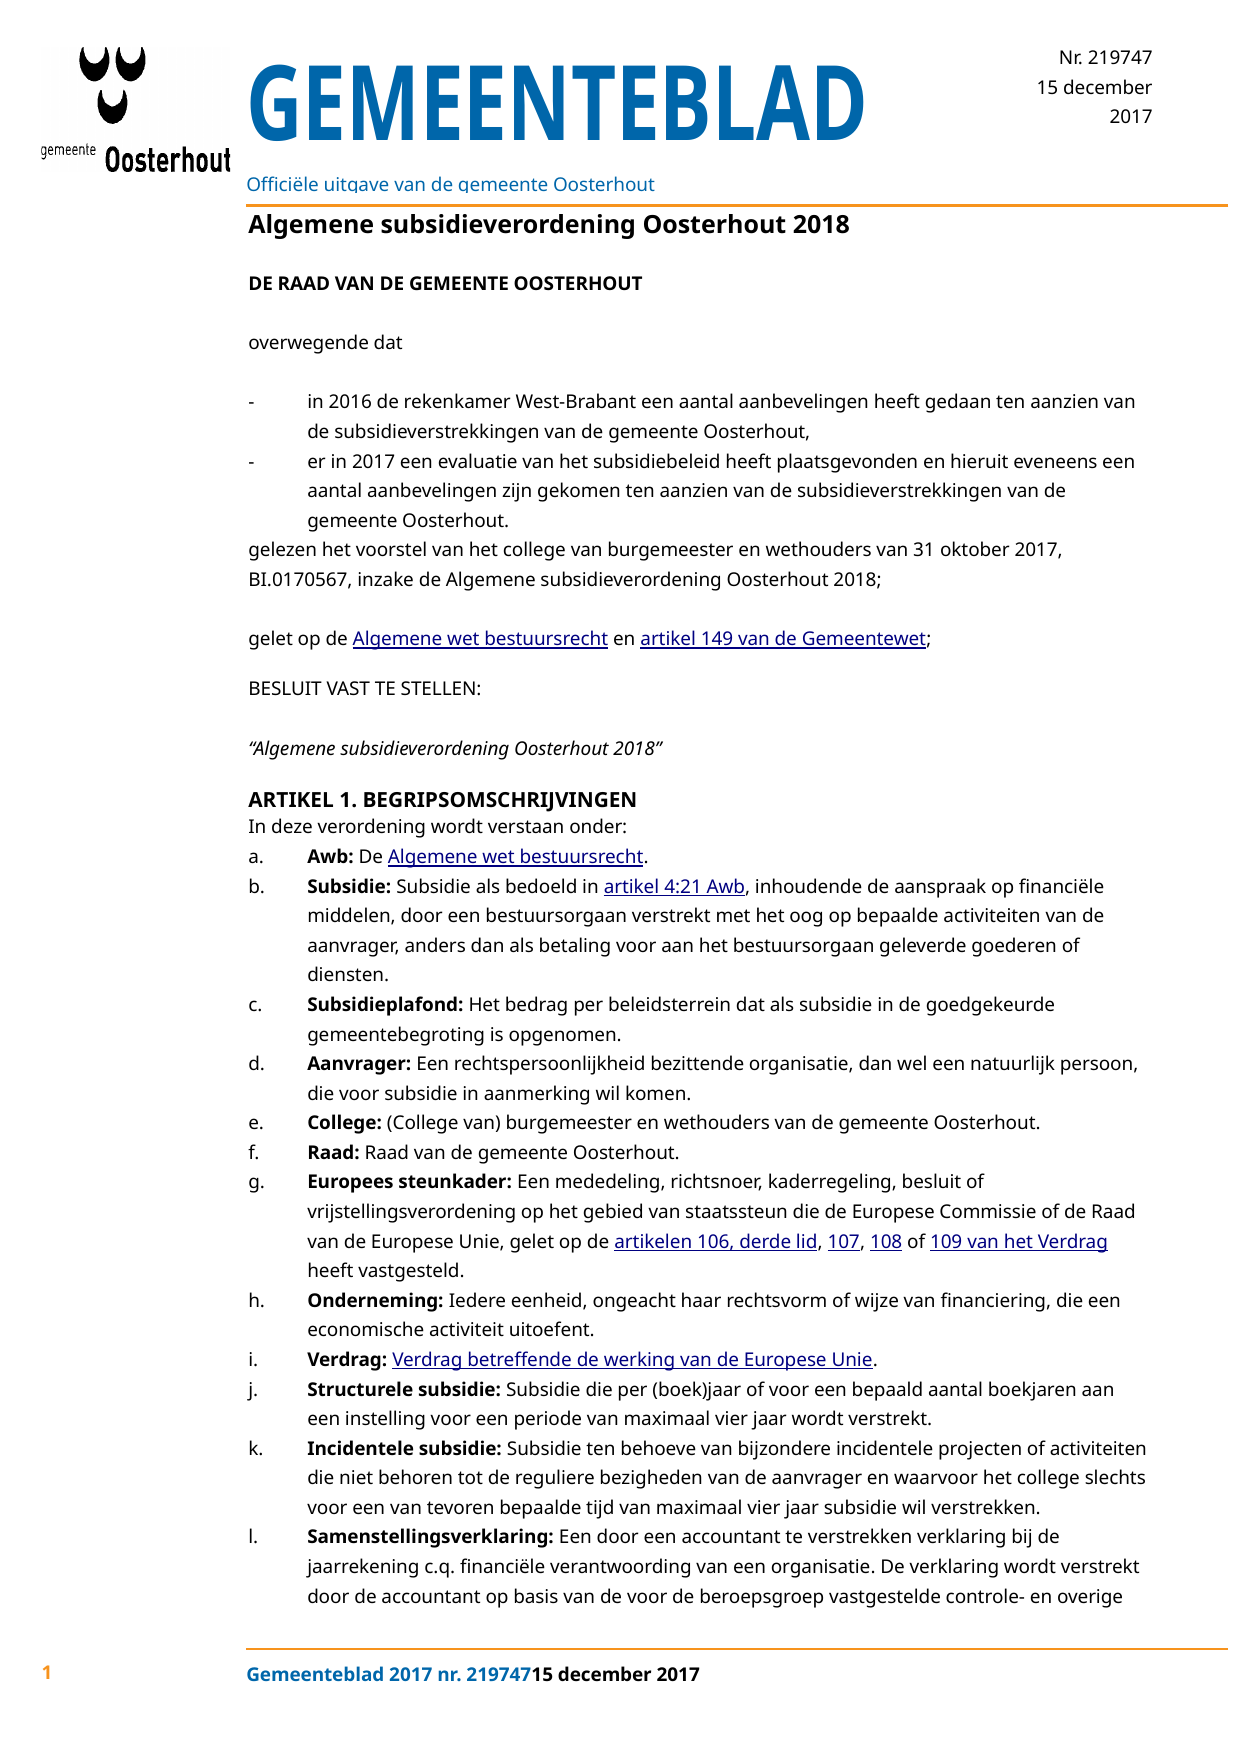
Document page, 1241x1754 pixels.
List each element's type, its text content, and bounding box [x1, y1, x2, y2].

list Structurele subsidie: Subsidie die per (boek)jaar of voor een bepaald aantal boekjaren aan een instelling voor een periode van maximaal vier jaar wordt verstrekt. [248, 1376, 1152, 1431]
text ARTIKEL 1. BEGRIPSOMSCHRIJVINGEN [248, 785, 1152, 814]
list Awb: De Algemene wet bestuursrecht. [248, 843, 1152, 869]
text gelet op de Algemene wet bestuursrecht en artikel 149 van de Gemeentewet; [248, 625, 1152, 651]
text overwegende dat [248, 329, 1152, 355]
list Subsidieplafond: Het bedrag per beleidsterrein dat als subsidie in de goedgekeurde gemeentebegroting is opgenomen. [248, 991, 1152, 1046]
list Onderneming: Iedere eenheid, ongeacht haar rechtsvorm of wijze van financiering, die een economische activiteit uitoefent. [248, 1287, 1152, 1342]
list er in 2017 een evaluatie van het subsidiebeleid heeft plaatsgevonden en hieruit eveneens een aantal aanbevelingen zijn gekomen ten aanzien van de subsidieverstrekkingen van de gemeente Oosterhout. [248, 448, 1152, 533]
list College: (College van) burgemeester en wethouders van de gemeente Oosterhout. [248, 1109, 1152, 1135]
list Incidentele subsidie: Subsidie ten behoeve van bijzondere incidentele projecten of activiteiten die niet behoren tot de reguliere bezigheden van de aanvrager en waarvoor het college slechts voor een van tevoren bepaalde tijd van maximaal vier jaar subsidie wil verstrekken. [248, 1435, 1152, 1520]
picture [41, 47, 231, 172]
text DE RAAD VAN DE GEMEENTE OOSTERHOUT [248, 270, 1152, 296]
list Verdrag: Verdrag betreffende de werking van de Europese Unie. [248, 1346, 1152, 1372]
list Subsidie: Subsidie als bedoeld in artikel 4:21 Awb, inhoudende de aanspraak op financiële middelen, door een bestuursorgaan verstrekt met het oog op bepaalde activiteiten van de aanvrager, anders dan als betaling voor aan het bestuursorgaan geleverde goederen of diensten. [248, 873, 1152, 987]
list Europees steunkader: Een mededeling, richtsnoer, kaderregeling, besluit of vrijstellingsverordening op het gebied van staatssteun die de Europese Commissie of de Raad van de Europese Unie, gelet op de artikelen 106, derde lid, 107, 108 of 109 van het Verdrag heeft vastgesteld. [248, 1169, 1152, 1283]
text BESLUIT VAST TE STELLEN: [248, 676, 1152, 701]
list in 2016 de rekenkamer West-Brabant een aantal aanbevelingen heeft gedaan ten aanzien van de subsidieverstrekkingen van de gemeente Oosterhout, [248, 389, 1152, 444]
list Samenstellingsverklaring: Een door een accountant te verstrekken verklaring bij de jaarrekening c.q. financiële verantwoording van een organisatie. De verklaring wordt verstrekt door de accountant op basis van de voor de beroepsgroep vastgestelde controle- en overige [248, 1524, 1152, 1608]
list Aanvrager: Een rechtspersoonlijkheid bezittende organisatie, dan wel een natuurlijk persoon, die voor subsidie in aanmerking wil komen. [248, 1050, 1152, 1106]
text In deze verordening wordt verstaan onder: [248, 814, 1152, 839]
text “Algemene subsidieverordening Oosterhout 2018” [248, 735, 1152, 761]
text gelezen het voorstel van het college van burgemeester en wethouders van 31 oktober 2017, BI.0170567, inzake de Algemene subsidieverordening Oosterhout 2018; [248, 537, 1152, 592]
list Raad: Raad van de gemeente Oosterhout. [248, 1139, 1152, 1165]
text Algemene subsidieverordening Oosterhout 2018 [248, 207, 1152, 241]
